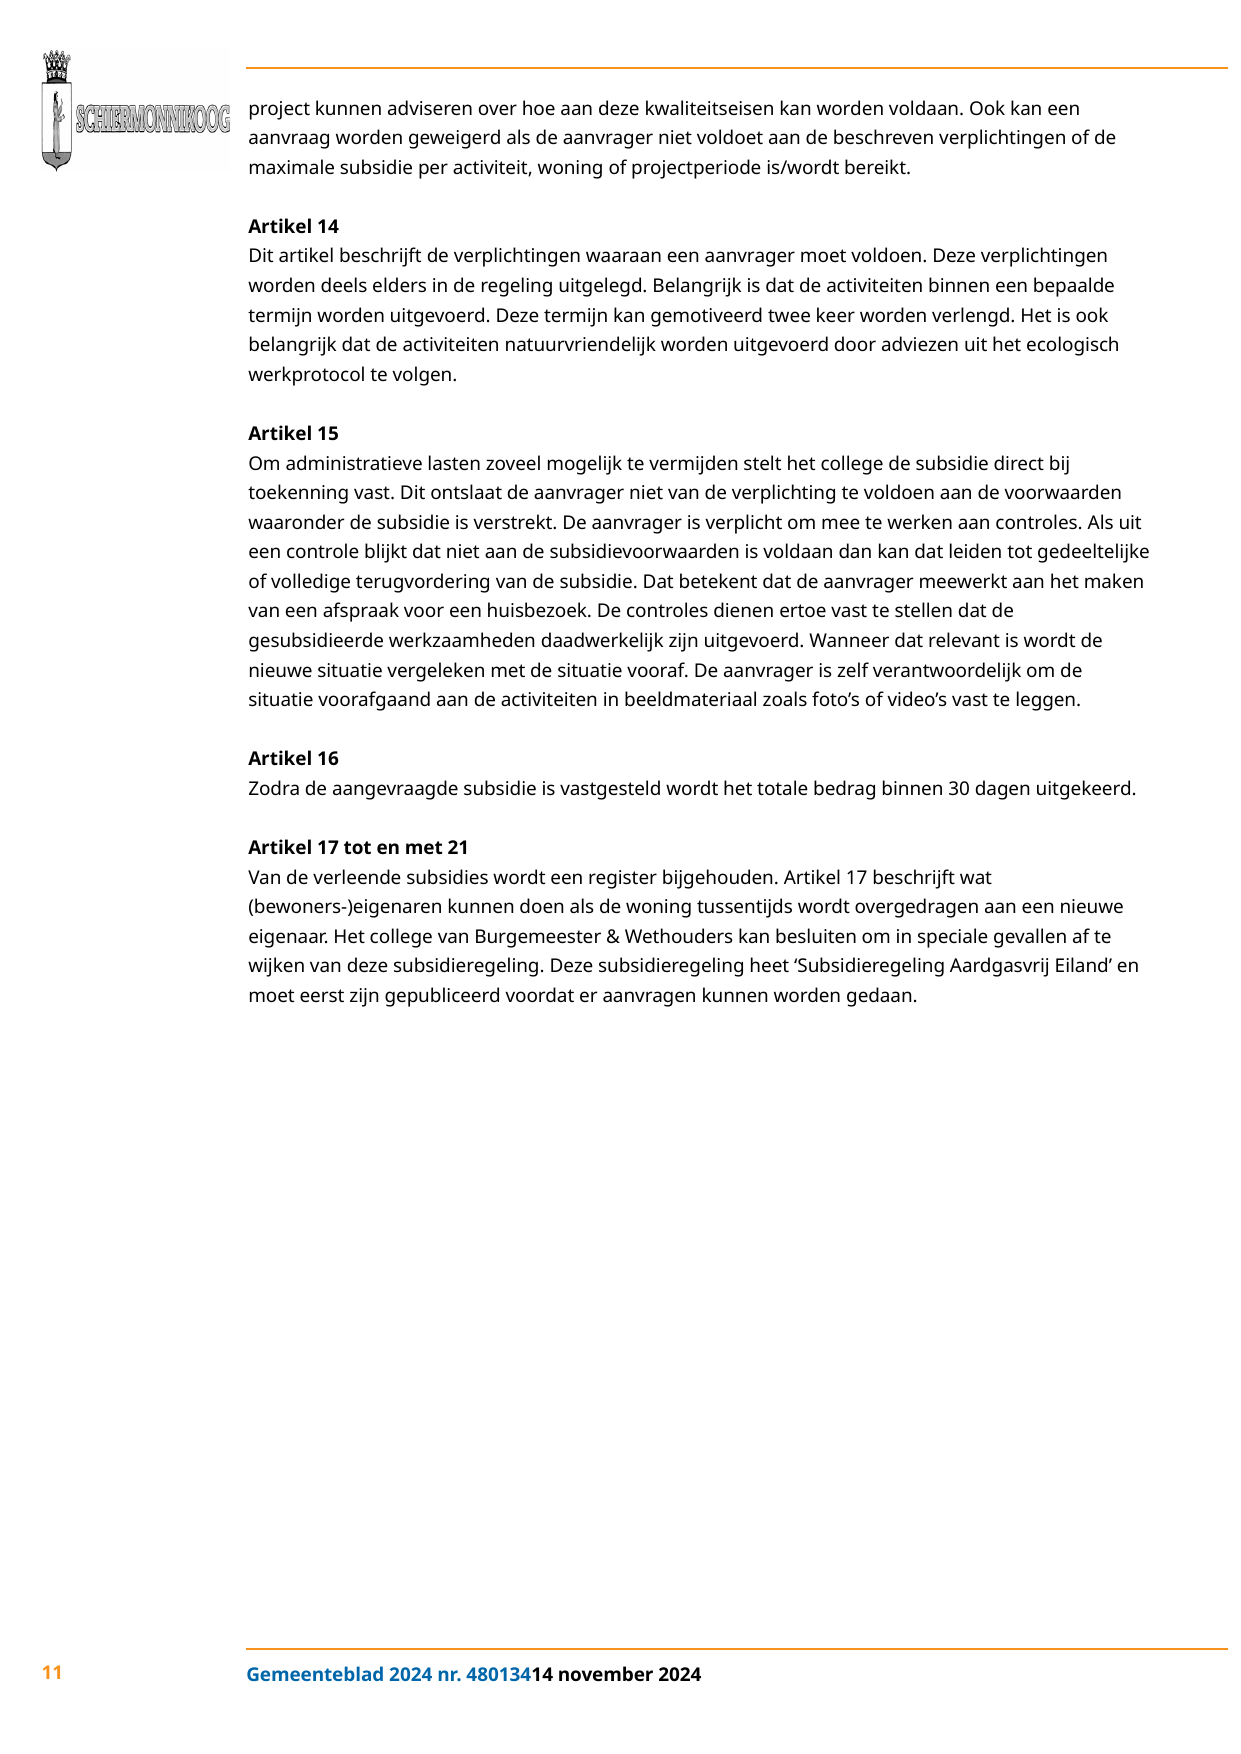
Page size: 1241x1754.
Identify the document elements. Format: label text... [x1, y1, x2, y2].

text Zodra de aangevraagde subsidie is vastgesteld wordt het totale bedrag binnen 30 dagen uitgekeerd. [248, 775, 1152, 801]
text Artikel 17 tot en met 21 [248, 834, 1152, 860]
picture [41, 47, 231, 172]
text Artikel 15 [248, 420, 1152, 446]
text Van de verleende subsidies wordt een register bijgehouden. Artikel 17 beschrijft wat (bewoners-)eigenaren kunnen doen als de woning tussentijds wordt overgedragen aan een nieuwe eigenaar. Het college van Burgemeester & Wethouders kan besluiten om in speciale gevallen af te wijken van deze subsidieregeling. Deze subsidieregeling heet ‘Subsidieregeling Aardgasvrij Eiland’ en moet eerst zijn gepubliceerd voordat er aanvragen kunnen worden gedaan. [248, 864, 1152, 1008]
text project kunnen adviseren over hoe aan deze kwaliteitseisen kan worden voldaan. Ook kan een aanvraag worden geweigerd als de aanvrager niet voldoet aan de beschreven verplichtingen of de maximale subsidie per activiteit, woning of projectperiode is/wordt bereikt. [248, 95, 1152, 180]
text Om administratieve lasten zoveel mogelijk te vermijden stelt het college de subsidie direct bij toekenning vast. Dit ontslaat de aanvrager niet van de verplichting te voldoen aan de voorwaarden waaronder de subsidie is verstrekt. De aanvrager is verplicht om mee te werken aan controles. Als uit een controle blijkt dat niet aan de subsidievoorwaarden is voldaan dan kan dat leiden tot gedeeltelijke of volledige terugvordering van de subsidie. Dat betekent dat de aanvrager meewerkt aan het maken van een afspraak voor een huisbezoek. De controles dienen ertoe vast te stellen dat de gesubsidieerde werkzaamheden daadwerkelijk zijn uitgevoerd. Wanneer dat relevant is wordt de nieuwe situatie vergeleken met de situatie vooraf. De aanvrager is zelf verantwoordelijk om de situatie voorafgaand aan de activiteiten in beeldmateriaal zoals foto’s of video’s vast te leggen. [248, 450, 1152, 712]
text Artikel 14 [248, 213, 1152, 239]
text Artikel 16 [248, 746, 1152, 771]
text Dit artikel beschrijft de verplichtingen waaraan een aanvrager moet voldoen. Deze verplichtingen worden deels elders in de regeling uitgelegd. Belangrijk is dat de activiteiten binnen een bepaalde termijn worden uitgevoerd. Deze termijn kan gemotiveerd twee keer worden verlengd. Het is ook belangrijk dat de activiteiten natuurvriendelijk worden uitgevoerd door adviezen uit het ecologisch werkprotocol te volgen. [248, 243, 1152, 387]
